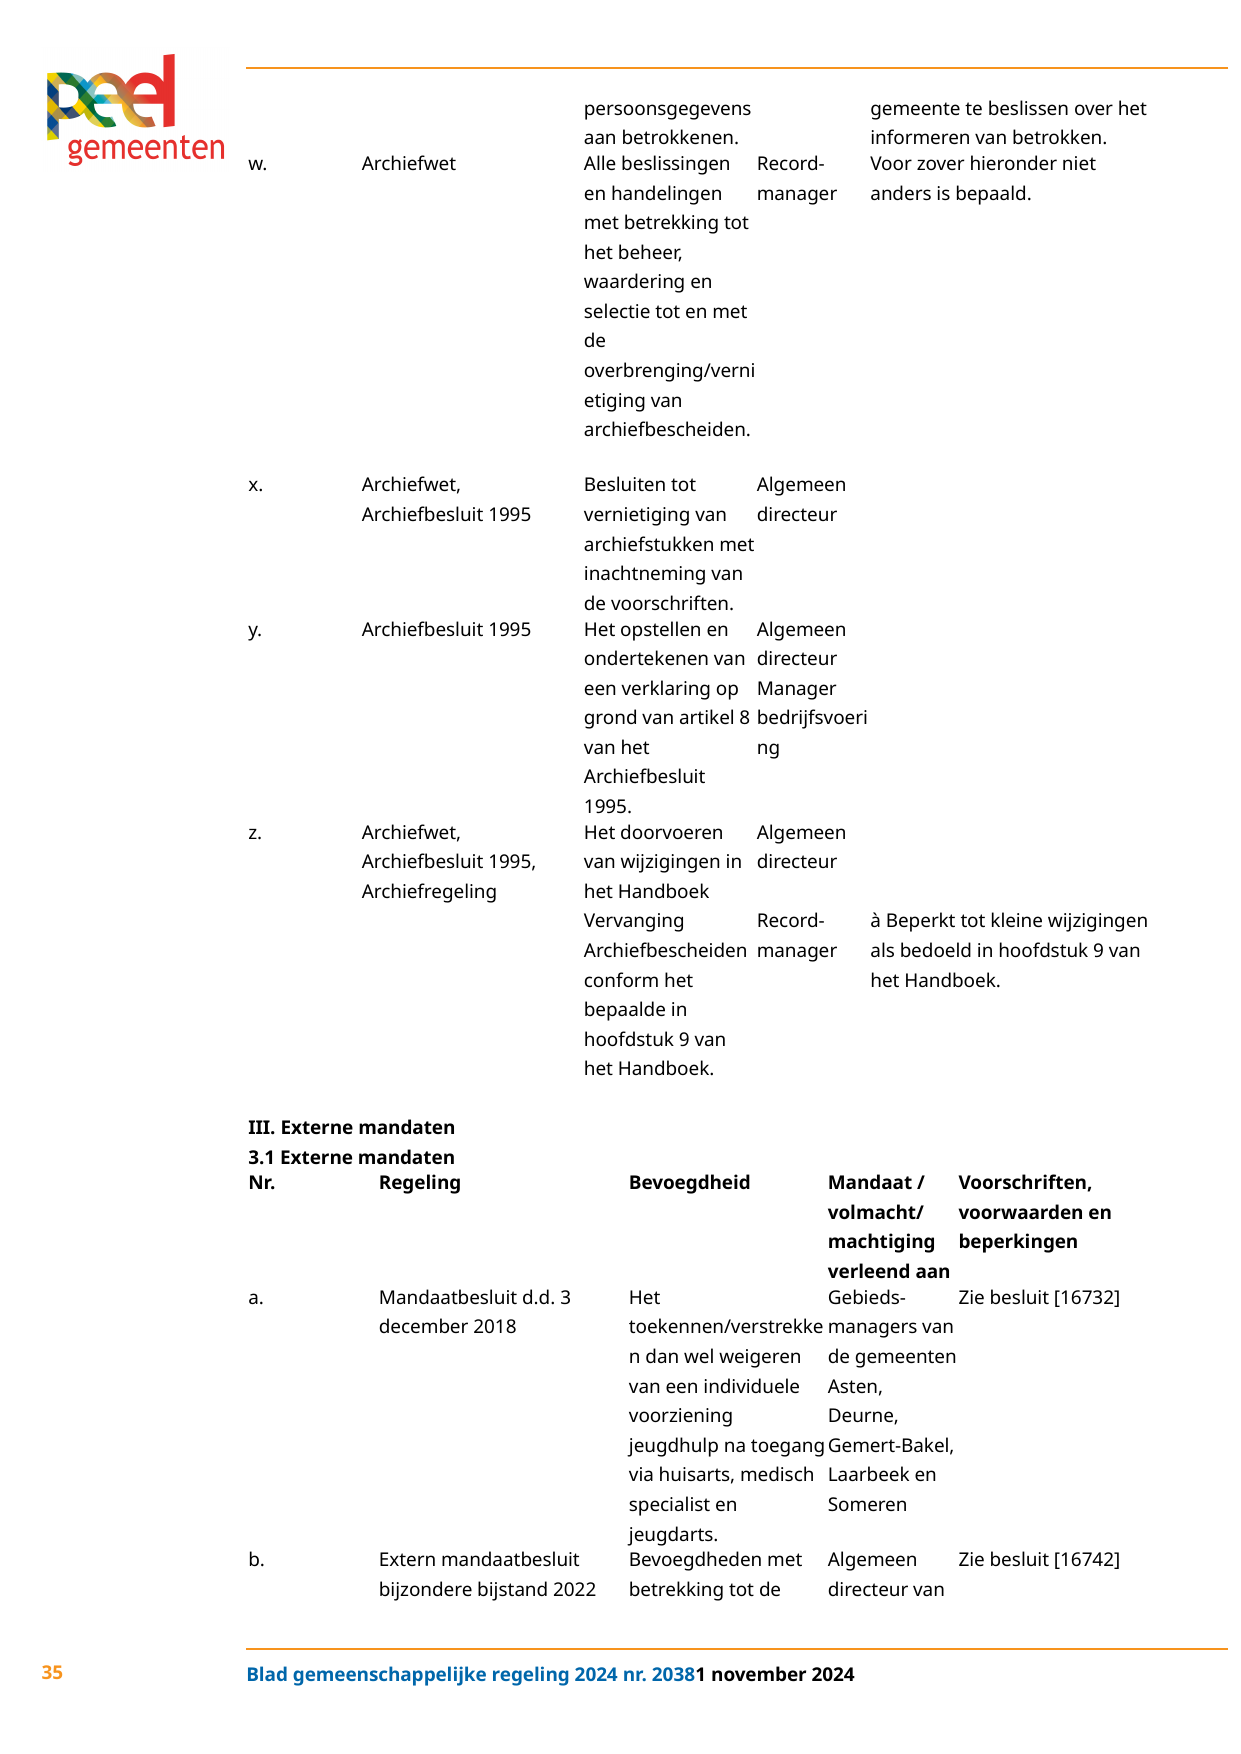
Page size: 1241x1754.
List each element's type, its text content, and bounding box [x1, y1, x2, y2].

table_cell à Beperkt tot kleine wijzigingen als bedoeld in hoofdstuk 9 van het Handboek. [870, 819, 1152, 1081]
table_cell b. [248, 1546, 379, 1602]
table_cell Nr. [248, 1170, 379, 1284]
table_cell Algemeen directeur Manager bedrijfsvoering [757, 616, 870, 819]
table_cell Besluiten tot vernietiging van archiefstukken met inachtneming van de voorschriften. [584, 472, 757, 616]
table_cell [870, 472, 1152, 616]
table_cell [248, 95, 362, 150]
table_cell Regeling [379, 1170, 629, 1284]
table_cell Bevoegdheden met betrekking tot de [629, 1546, 828, 1602]
table_cell Archiefbesluit 1995 [362, 616, 584, 819]
table_cell Voorschriften, voorwaarden en beperkingen [958, 1170, 1152, 1284]
table_cell [362, 95, 584, 150]
table_cell Archiefwet, Archiefbesluit 1995 [362, 472, 584, 616]
table_cell Het opstellen en ondertekenen van een verklaring op grond van artikel 8 van het Archiefbesluit 1995. [584, 616, 757, 819]
table_cell Alle beslissingen en handelingen met betrekking tot het beheer, waardering en selectie tot en met de overbrenging/vernietiging van archiefbescheiden. [584, 150, 757, 472]
picture [41, 47, 231, 172]
table_cell Voor zover hieronder niet anders is bepaald. [870, 150, 1152, 472]
table_cell Gebieds-managers van de gemeenten Asten, Deurne, Gemert-Bakel, Laarbeek en Someren [828, 1284, 958, 1546]
table_cell z. [248, 819, 362, 1081]
table_cell Archiefwet [362, 150, 584, 472]
table_cell [757, 95, 870, 150]
text III. Externe mandaten [248, 1114, 1152, 1140]
table_cell Extern mandaatbesluit bijzondere bijstand 2022 [379, 1546, 629, 1602]
table_cell [870, 616, 1152, 819]
table_cell gemeente te beslissen over het informeren van betrokken. [870, 95, 1152, 150]
table_cell Bevoegdheid [629, 1170, 828, 1284]
table_cell Zie besluit [16732] [958, 1284, 1152, 1546]
table_cell Mandaatbesluit d.d. 3 december 2018 [379, 1284, 629, 1546]
table_cell Het doorvoeren van wijzigingen in het Handboek Vervanging Archiefbescheiden conform het bepaalde in hoofdstuk 9 van het Handboek. [584, 819, 757, 1081]
table_cell Zie besluit [16742] [958, 1546, 1152, 1602]
table_cell Record-manager [757, 150, 870, 472]
table_cell y. [248, 616, 362, 819]
table_cell persoonsgegevens aan betrokkenen. [584, 95, 757, 150]
table_cell Algemeen directeur van [828, 1546, 958, 1602]
table_cell Algemeen directeur [757, 472, 870, 616]
table_header 3.1 Externe mandaten [248, 1144, 1152, 1169]
table_cell Algemeen directeur Record-manager [757, 819, 870, 1081]
table_cell a. [248, 1284, 379, 1546]
table_cell Het toekennen/verstrekken dan wel weigeren van een individuele voorziening jeugdhulp na toegang via huisarts, medisch specialist en jeugdarts. [629, 1284, 828, 1546]
table_cell x. [248, 472, 362, 616]
table_cell Mandaat / volmacht/ machtiging verleend aan [828, 1170, 958, 1284]
table_cell Archiefwet, Archiefbesluit 1995, Archiefregeling [362, 819, 584, 1081]
table_cell w. [248, 150, 362, 472]
